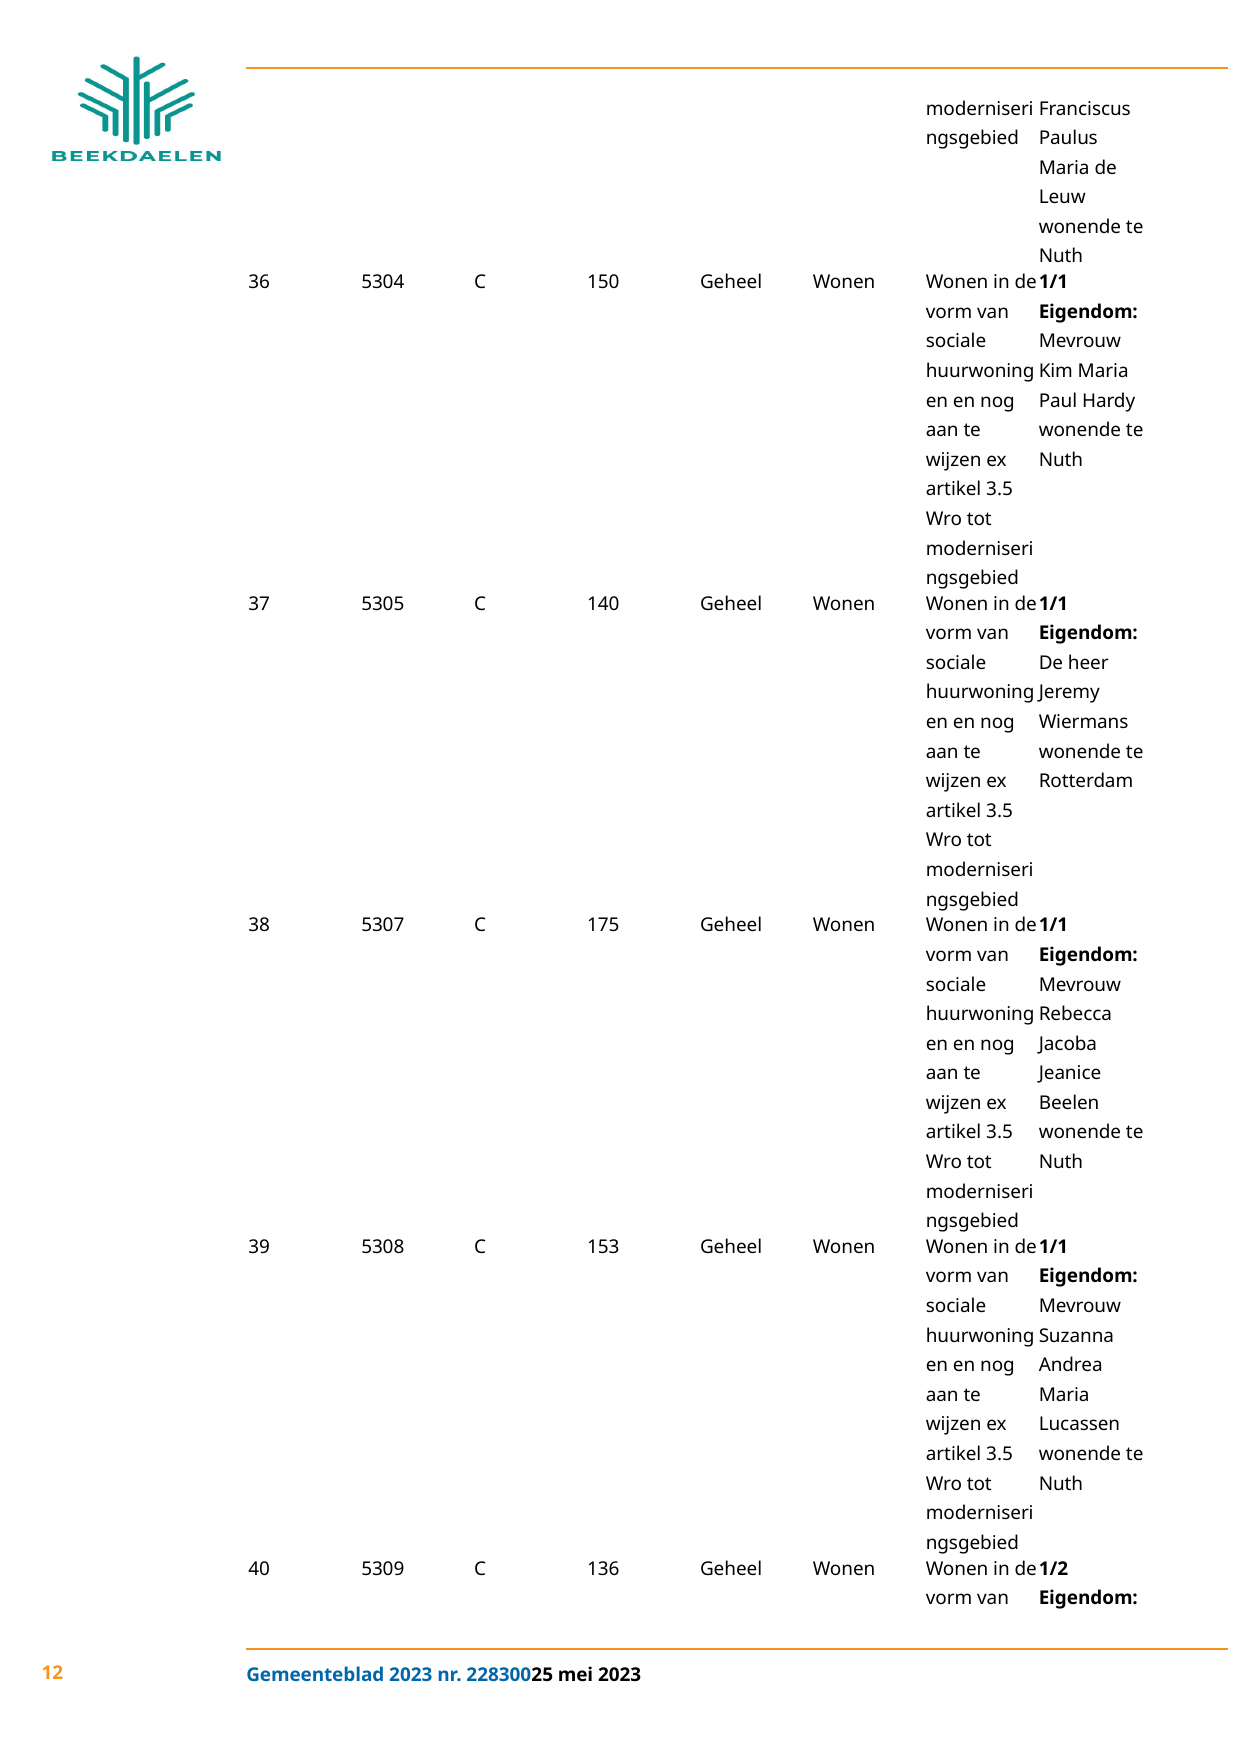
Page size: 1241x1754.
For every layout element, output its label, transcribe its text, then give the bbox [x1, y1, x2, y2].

table_cell [587, 95, 700, 268]
table_cell Geheel [700, 269, 813, 590]
table_cell Franciscus Paulus Maria de Leuw wonende te Nuth [1039, 95, 1152, 268]
table_cell 150 [587, 269, 700, 590]
table_cell Wonen [813, 912, 926, 1233]
table_cell 5304 [361, 269, 474, 590]
table_cell 1/1 Eigendom: Mevrouw Rebecca Jacoba Jeanice Beelen wonende te Nuth [1039, 912, 1152, 1233]
table_cell C [474, 269, 587, 590]
table_cell C [474, 590, 587, 912]
table_cell Wonen [813, 1233, 926, 1555]
table_cell Wonen [813, 269, 926, 590]
table_cell C [474, 1233, 587, 1555]
table_cell 1/1 Eigendom: Mevrouw Kim Maria Paul Hardy wonende te Nuth [1039, 269, 1152, 590]
table_cell 5308 [361, 1233, 474, 1555]
table_cell 136 [587, 1555, 700, 1610]
table_cell 38 [248, 912, 361, 1233]
table_cell [361, 95, 474, 268]
table_cell 1/1 Eigendom: Mevrouw Suzanna Andrea Maria Lucassen wonende te Nuth [1039, 1233, 1152, 1555]
table_cell Geheel [700, 590, 813, 912]
table_cell [474, 95, 587, 268]
table_cell Wonen in de vorm van sociale huurwoningen en nog aan te wijzen ex artikel 3.5 Wro tot moderniseringsgebied [926, 590, 1038, 912]
table_cell Geheel [700, 912, 813, 1233]
table_cell moderniseringsgebied [926, 95, 1038, 268]
table_cell Wonen [813, 1555, 926, 1610]
table_cell 37 [248, 590, 361, 912]
table_cell Wonen [813, 590, 926, 912]
table_cell Wonen in de vorm van sociale huurwoningen en nog aan te wijzen ex artikel 3.5 Wro tot moderniseringsgebied [926, 912, 1038, 1233]
table_cell C [474, 1555, 587, 1610]
table_cell 5305 [361, 590, 474, 912]
table_cell [248, 95, 361, 268]
table_cell 36 [248, 269, 361, 590]
table_cell 153 [587, 1233, 700, 1555]
table_cell Wonen in de vorm van [926, 1555, 1038, 1610]
table_cell 175 [587, 912, 700, 1233]
table_cell Wonen in de vorm van sociale huurwoningen en nog aan te wijzen ex artikel 3.5 Wro tot moderniseringsgebied [926, 269, 1038, 590]
table_cell 1/1 Eigendom: De heer Jeremy Wiermans wonende te Rotterdam [1039, 590, 1152, 912]
table_cell Geheel [700, 1233, 813, 1555]
table_cell 39 [248, 1233, 361, 1555]
picture [41, 47, 231, 172]
table_cell 40 [248, 1555, 361, 1610]
table_cell [700, 95, 813, 268]
table_cell Wonen in de vorm van sociale huurwoningen en nog aan te wijzen ex artikel 3.5 Wro tot moderniseringsgebied [926, 1233, 1038, 1555]
table_cell Geheel [700, 1555, 813, 1610]
table_cell 140 [587, 590, 700, 912]
table_cell 5309 [361, 1555, 474, 1610]
table_cell 1/2 Eigendom: [1039, 1555, 1152, 1610]
table_cell C [474, 912, 587, 1233]
table_cell 5307 [361, 912, 474, 1233]
table_cell [813, 95, 926, 268]
